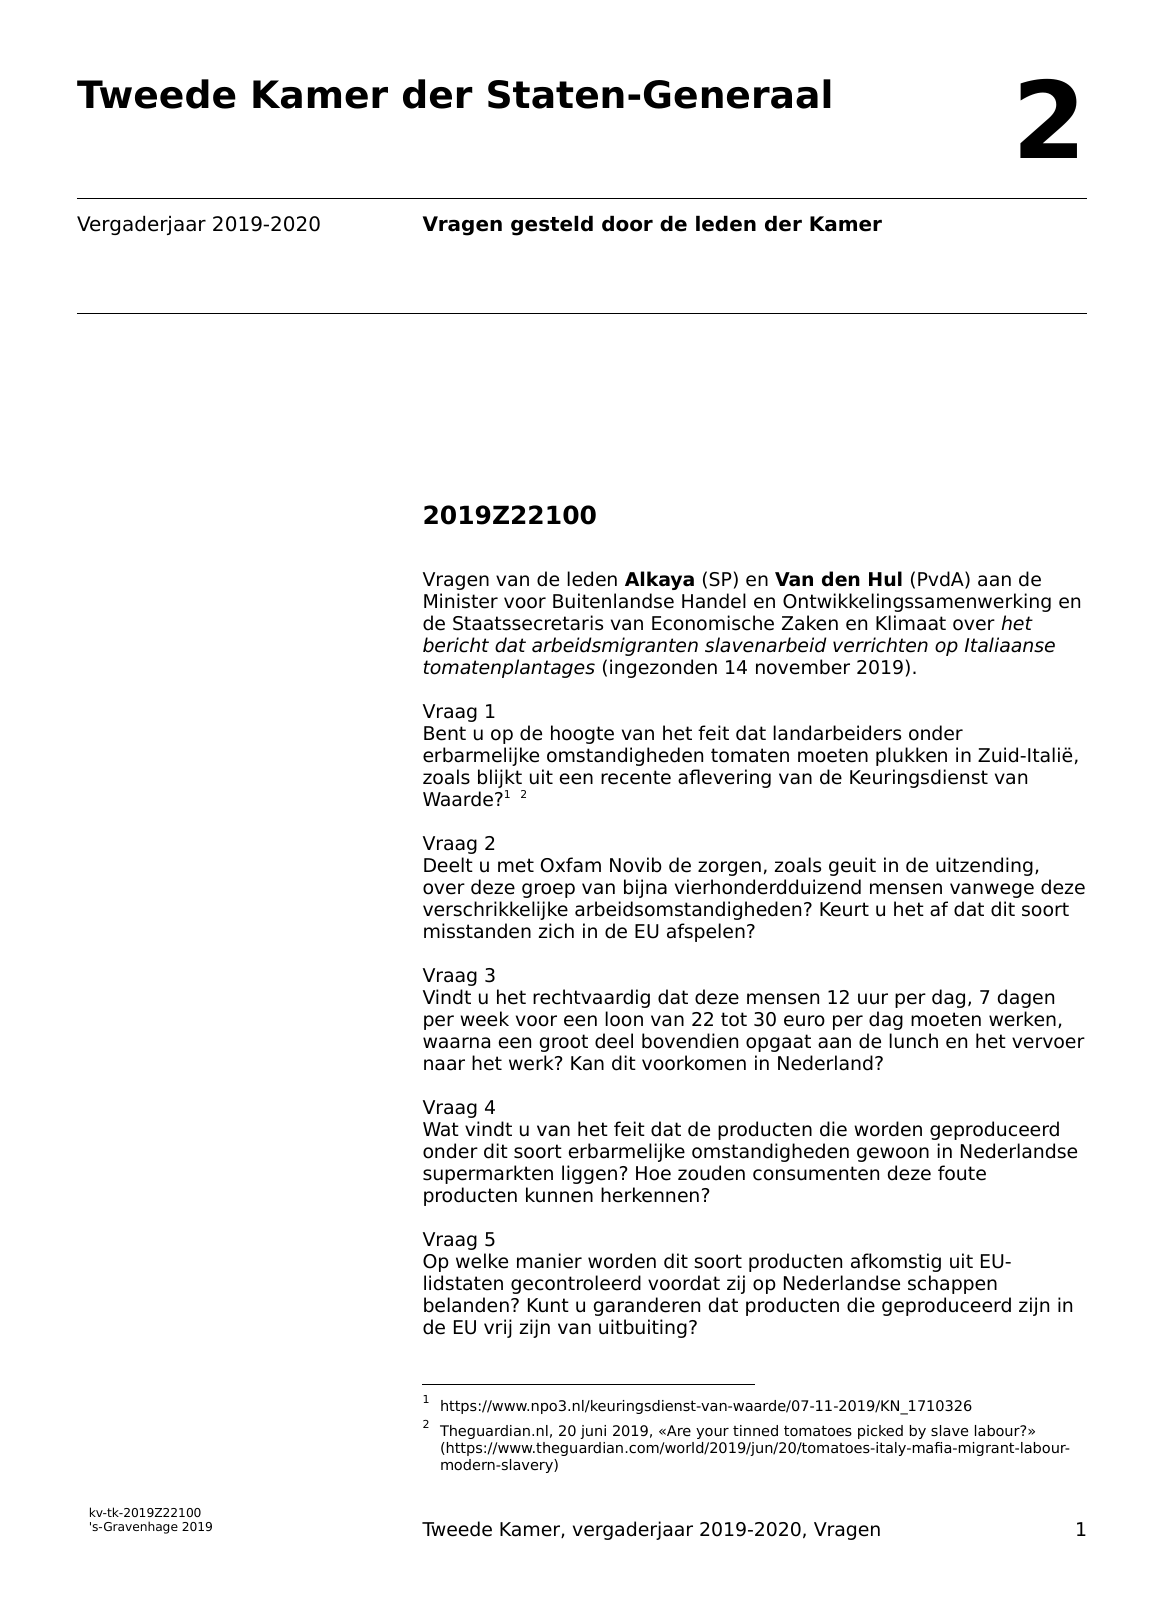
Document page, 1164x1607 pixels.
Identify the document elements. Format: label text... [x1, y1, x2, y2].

table_header 2 [886, 59, 1087, 198]
text Vragen van de leden Alkaya (SP) en Van den Hul (PvdA) aan de Minister voor Buitenlandse Handel en Ontwikkelingssamenwerking en de Staatssecretaris van Economische Zaken en Klimaat over het bericht dat arbeidsmigranten slavenarbeid verrichten op Italiaanse tomatenplantages (ingezonden 14 november 2019). [422, 569, 1087, 679]
text Op welke manier worden dit soort producten afkomstig uit EU-lidstaten gecontroleerd voordat zij op Nederlandse schappen belanden? Kunt u garanderen dat producten die geproduceerd zijn in de EU vrij zijn van uitbuiting? [422, 1251, 1087, 1339]
text Deelt u met Oxfam Novib de zorgen, zoals geuit in de uitzending, over deze groep van bijna vierhonderdduizend mensen vanwege deze verschrikkelijke arbeidsomstandigheden? Keurt u het af dat dit soort misstanden zich in de EU afspelen? [422, 855, 1087, 943]
text Vraag 5 [422, 1229, 1087, 1251]
table_header Tweede Kamer der Staten-Generaal [77, 59, 886, 198]
table_cell Vragen gesteld door de leden der Kamer [422, 199, 1087, 313]
table_cell Vergaderjaar 2019-2020 [77, 199, 422, 313]
text Vraag 4 [422, 1097, 1087, 1119]
text 2019Z22100 [422, 501, 1087, 531]
text Vindt u het rechtvaardig dat deze mensen 12 uur per dag, 7 dagen per week voor een loon van 22 tot 30 euro per dag moeten werken, waarna een groot deel bovendien opgaat aan de lunch en het vervoer naar het werk? Kan dit voorkomen in Nederland? [422, 987, 1087, 1075]
text kv-tk-2019Z22100 [88, 1506, 323, 1520]
text Wat vindt u van het feit dat de producten die worden geproduceerd onder dit soort erbarmelijke omstandigheden gewoon in Nederlandse supermarkten liggen? Hoe zouden consumenten deze foute producten kunnen herkennen? [422, 1119, 1087, 1207]
text Theguardian.nl, 20 juni 2019, «Are your tinned tomatoes picked by slave labour?» (https://www.theguardian.com/world/2019/jun/20/tomatoes-italy-mafia-migrant-labour-modern-slavery) [422, 1418, 1087, 1474]
text Bent u op de hoogte van het feit dat landarbeiders onder erbarmelijke omstandigheden tomaten moeten plukken in Zuid-Italië, zoals blijkt uit een recente aflevering van de Keuringsdienst van Waarde? [422, 723, 1087, 811]
text Vraag 2 [422, 833, 1087, 855]
text Vraag 1 [422, 701, 1087, 723]
text 's-Gravenhage 2019 [88, 1520, 323, 1534]
text Vraag 3 [422, 965, 1087, 987]
text https://www.npo3.nl/keuringsdienst-van-waarde/07-11-2019/KN_1710326 [422, 1393, 1087, 1416]
